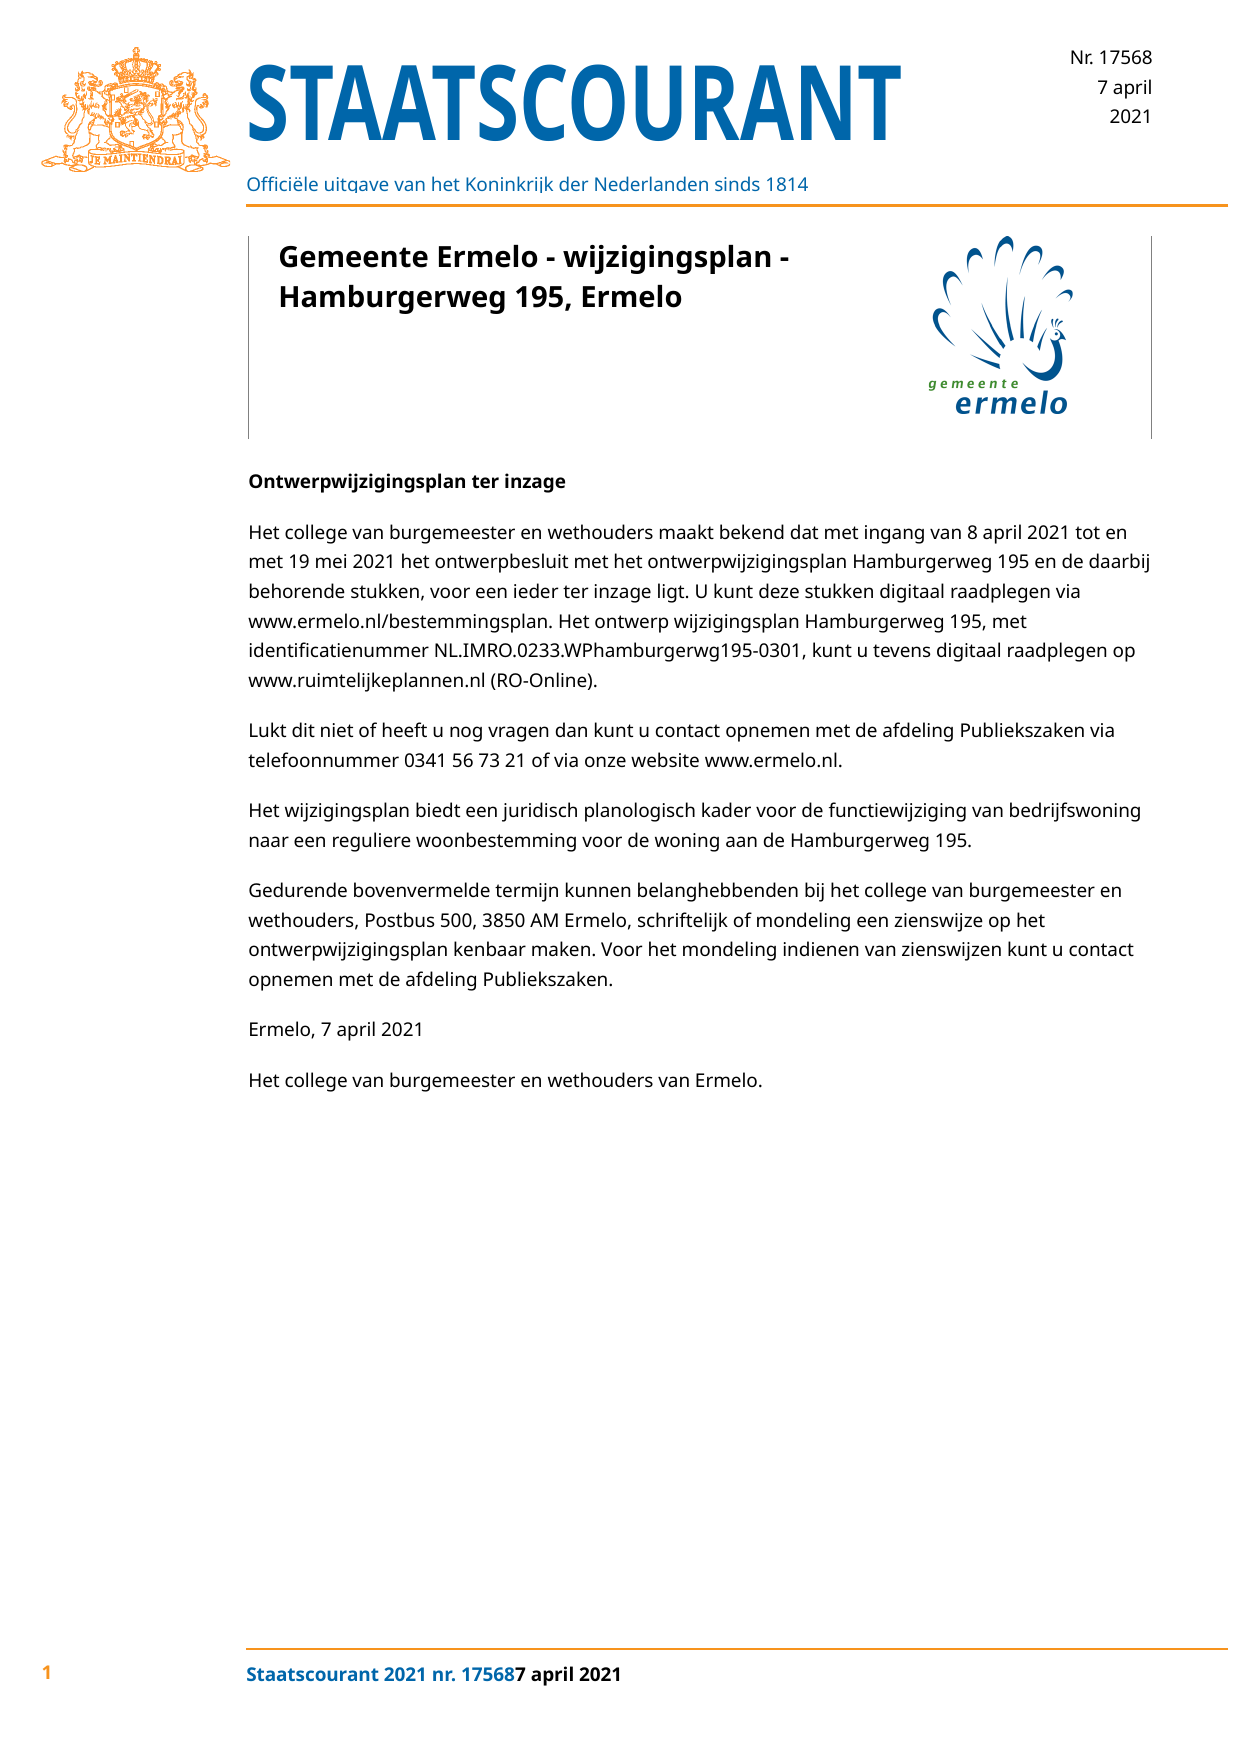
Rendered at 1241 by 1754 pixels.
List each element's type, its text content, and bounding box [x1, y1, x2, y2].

text Het college van burgemeester en wethouders maakt bekend dat met ingang van 8 april 2021 tot en met 19 mei 2021 het ontwerpbesluit met het ontwerpwijzigingsplan Hamburgerweg 195 en de daarbij behorende stukken, voor een ieder ter inzage ligt. U kunt deze stukken digitaal raadplegen via www.ermelo.nl/bestemmingsplan. Het ontwerp wijzigingsplan Hamburgerweg 195, met identificatienummer NL.IMRO.0233.WPhamburgerwg195-0301, kunt u tevens digitaal raadplegen op www.ruimtelijkeplannen.nl (RO-Online). [248, 519, 1152, 693]
text Het wijzigingsplan biedt een juridisch planologisch kader voor de functiewijziging van bedrijfswoning naar een reguliere woonbestemming voor de woning aan de Hamburgerweg 195. [248, 797, 1152, 853]
table_header Gemeente Ermelo - wijzigingsplan - Hamburgerweg 195, Ermelo [249, 236, 850, 439]
text Ermelo, 7 april 2021 [248, 1017, 1152, 1042]
picture [41, 47, 231, 172]
table_header [1073, 236, 1151, 413]
text Ontwerpwijzigingsplan ter inzage [248, 469, 1152, 494]
text Gedurende bovenvermelde termijn kunnen belanghebbenden bij het college van burgemeester en wethouders, Postbus 500, 3850 AM Ermelo, schriftelijk of mondeling een zienswijze op het ontwerpwijzigingsplan kenbaar maken. Voor het mondeling indienen van zienswijzen kunt u contact opnemen met de afdeling Publiekszaken. [248, 877, 1152, 992]
table_header [850, 236, 928, 413]
picture [928, 236, 1073, 414]
table_header [850, 414, 1151, 439]
text Het college van burgemeester en wethouders van Ermelo. [248, 1067, 1152, 1093]
text Lukt dit niet of heeft u nog vragen dan kunt u contact opnemen met de afdeling Publiekszaken via telefoonnummer 0341 56 73 21 of via onze website www.ermelo.nl. [248, 717, 1152, 773]
